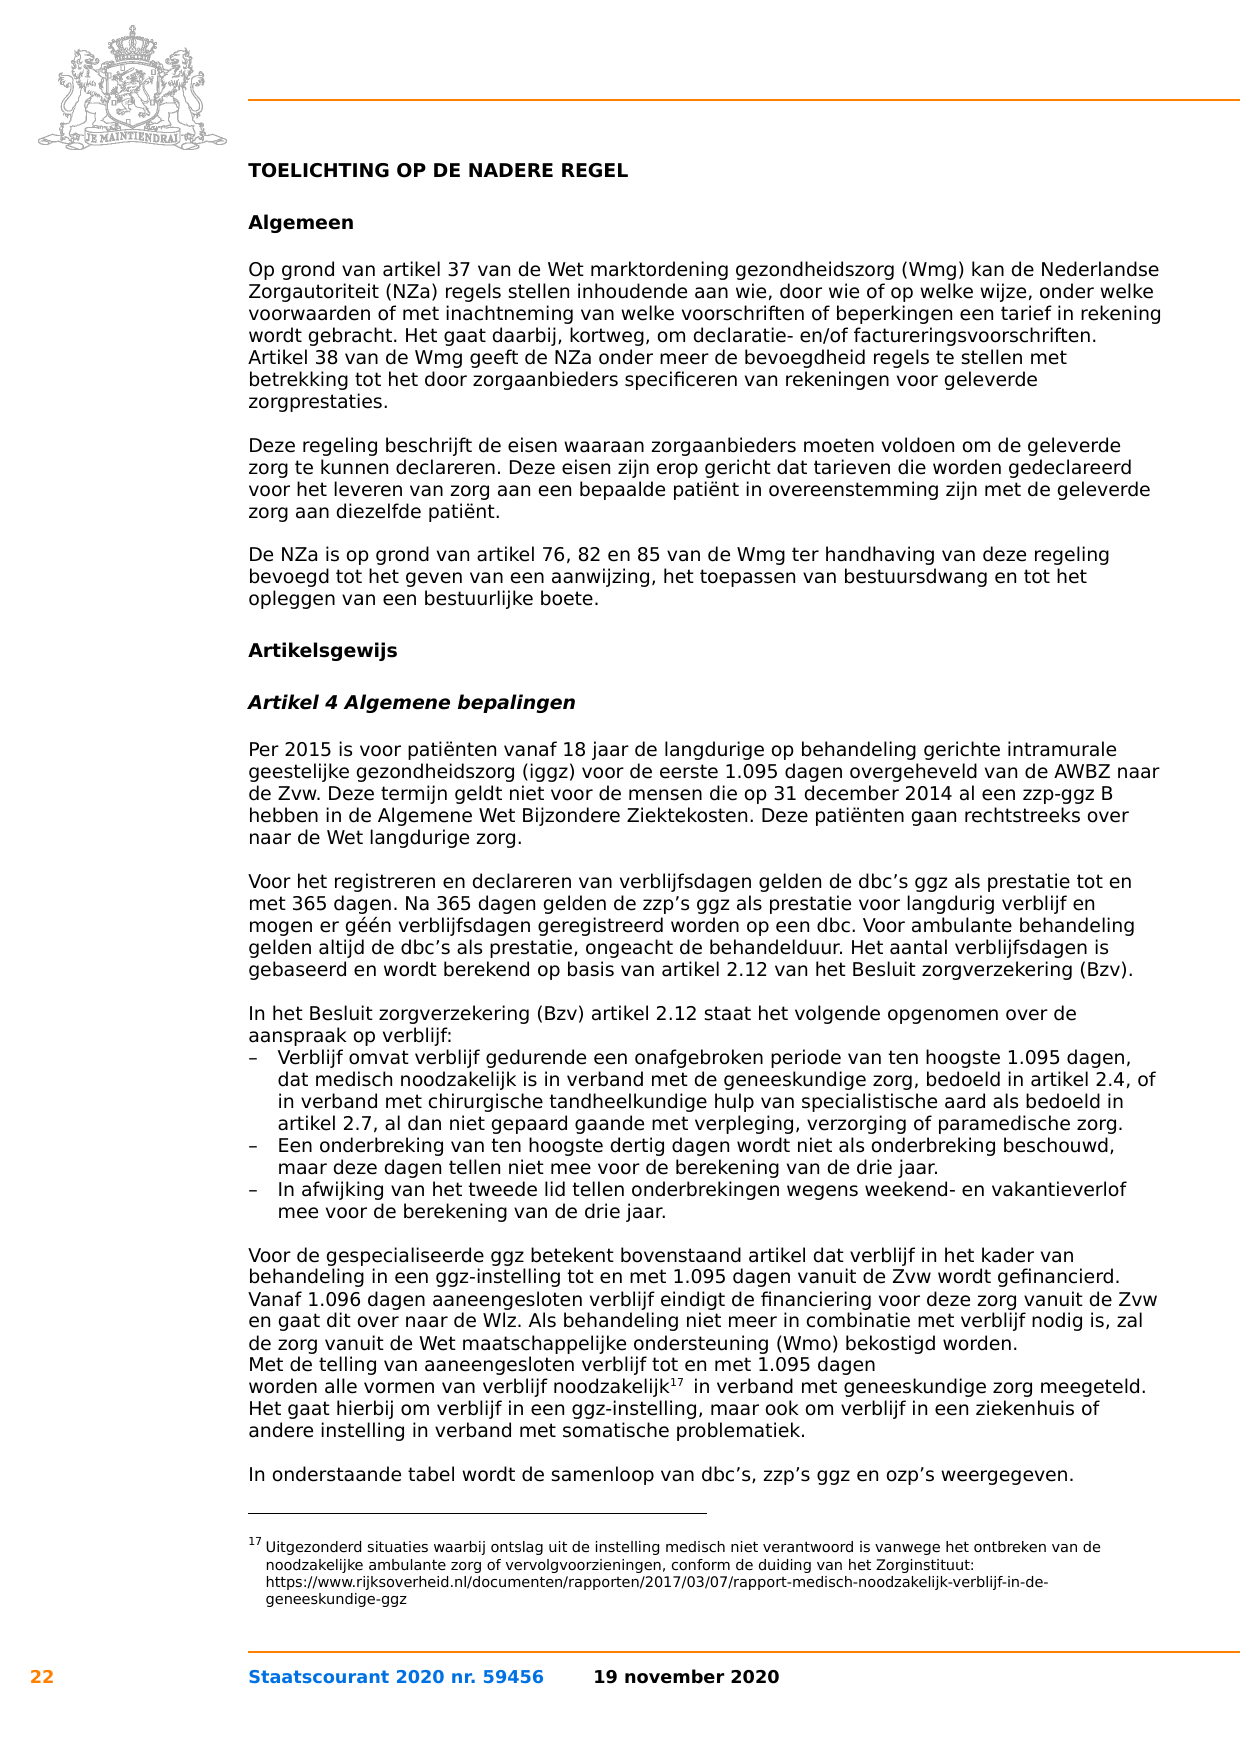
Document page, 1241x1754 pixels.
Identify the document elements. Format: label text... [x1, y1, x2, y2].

text Voor het registreren en declareren van verblijfsdagen gelden de dbc’s ggz als prestatie tot en met 365 dagen. Na 365 dagen gelden de zzp’s ggz als prestatie voor langdurig verblijf en mogen er géén verblijfsdagen geregistreerd worden op een dbc. Voor ambulante behandeling gelden altijd de dbc’s als prestatie, ongeacht de behandelduur. Het aantal verblijfsdagen is gebaseerd en wordt berekend op basis van artikel 2.12 van het Besluit zorgverzekering (Bzv). [248, 871, 1163, 981]
picture [38, 25, 227, 150]
subtitle Algemeen [248, 212, 1163, 234]
subtitle Artikel 4 Algemene bepalingen [248, 692, 1163, 714]
text Per 2015 is voor patiënten vanaf 18 jaar de langdurige op behandeling gerichte intramurale geestelijke gezondheidszorg (iggz) voor de eerste 1.095 dagen overgeheveld van de AWBZ naar de Zvw. Deze termijn geldt niet voor de mensen die op 31 december 2014 al een zzp-ggz B hebben in de Algemene Wet Bijzondere Ziektekosten. Deze patiënten gaan rechtstreeks over naar de Wet langdurige zorg. [248, 739, 1163, 849]
text – Een onderbreking van ten hoogste dertig dagen wordt niet als onderbreking beschouwd, maar deze dagen tellen niet mee voor de berekening van de drie jaar. [248, 1135, 1163, 1179]
text De NZa is op grond van artikel 76, 82 en 85 van de Wmg ter handhaving van deze regeling bevoegd tot het geven van een aanwijzing, het toepassen van bestuursdwang en tot het opleggen van een bestuurlijke boete. [248, 544, 1163, 610]
text Voor de gespecialiseerde ggz betekent bovenstaand artikel dat verblijf in het kader van behandeling in een ggz-instelling tot en met 1.095 dagen vanuit de Zvw wordt gefinancierd. Vanaf 1.096 dagen aaneengesloten verblijf eindigt de financiering voor deze zorg vanuit de Zvw en gaat dit over naar de Wlz. Als behandeling niet meer in combinatie met verblijf nodig is, zal de zorg vanuit de Wet maatschappelijke ondersteuning (Wmo) bekostigd worden. [248, 1244, 1163, 1354]
text Op grond van artikel 37 van de Wet marktordening gezondheidszorg (Wmg) kan de Nederlandse Zorgautoriteit (NZa) regels stellen inhoudende aan wie, door wie of op welke wijze, onder welke voorwaarden of met inachtneming van welke voorschriften of beperkingen een tarief in rekening wordt gebracht. Het gaat daarbij, kortweg, om declaratie- en/of factureringsvoorschriften. Artikel 38 van de Wmg geeft de NZa onder meer de bevoegdheid regels te stellen met betrekking tot het door zorgaanbieders specificeren van rekeningen voor geleverde zorgprestaties. [248, 259, 1163, 413]
text Uitgezonderd situaties waarbij ontslag uit de instelling medisch niet verantwoord is vanwege het ontbreken van de noodzakelijke ambulante zorg of vervolgvoorzieningen, conform de duiding van het Zorginstituut: https://www.rijksoverheid.nl/documenten/rapporten/2017/03/07/rapport-medisch-noodzakelijk-verblijf-in-de-geneeskundige-ggz [248, 1535, 1163, 1608]
text In onderstaande tabel wordt de samenloop van dbc’s, zzp’s ggz en ozp’s weergegeven. [248, 1464, 1163, 1486]
text – In afwijking van het tweede lid tellen onderbrekingen wegens weekend- en vakantieverlof mee voor de berekening van de drie jaar. [248, 1179, 1163, 1223]
text worden alle vormen van verblijf noodzakelijk in verband met geneeskundige zorg meegeteld. Het gaat hierbij om verblijf in een ggz-instelling, maar ook om verblijf in een ziekenhuis of andere instelling in verband met somatische problematiek. [248, 1376, 1163, 1442]
text Deze regeling beschrijft de eisen waaraan zorgaanbieders moeten voldoen om de geleverde zorg te kunnen declareren. Deze eisen zijn erop gericht dat tarieven die worden gedeclareerd voor het leveren van zorg aan een bepaalde patiënt in overeenstemming zijn met de geleverde zorg aan diezelfde patiënt. [248, 434, 1163, 522]
text Met de telling van aaneengesloten verblijf tot en met 1.095 dagen [248, 1354, 1163, 1376]
subtitle Artikelsgewijs [248, 640, 1163, 662]
text In het Besluit zorgverzekering (Bzv) artikel 2.12 staat het volgende opgenomen over de aanspraak op verblijf: [248, 1003, 1163, 1047]
subtitle TOELICHTING OP DE NADERE REGEL [248, 160, 1163, 182]
text – Verblijf omvat verblijf gedurende een onafgebroken periode van ten hoogste 1.095 dagen, dat medisch noodzakelijk is in verband met de geneeskundige zorg, bedoeld in artikel 2.4, of in verband met chirurgische tandheelkundige hulp van specialistische aard als bedoeld in artikel 2.7, al dan niet gepaard gaande met verpleging, verzorging of paramedische zorg. [248, 1047, 1163, 1135]
